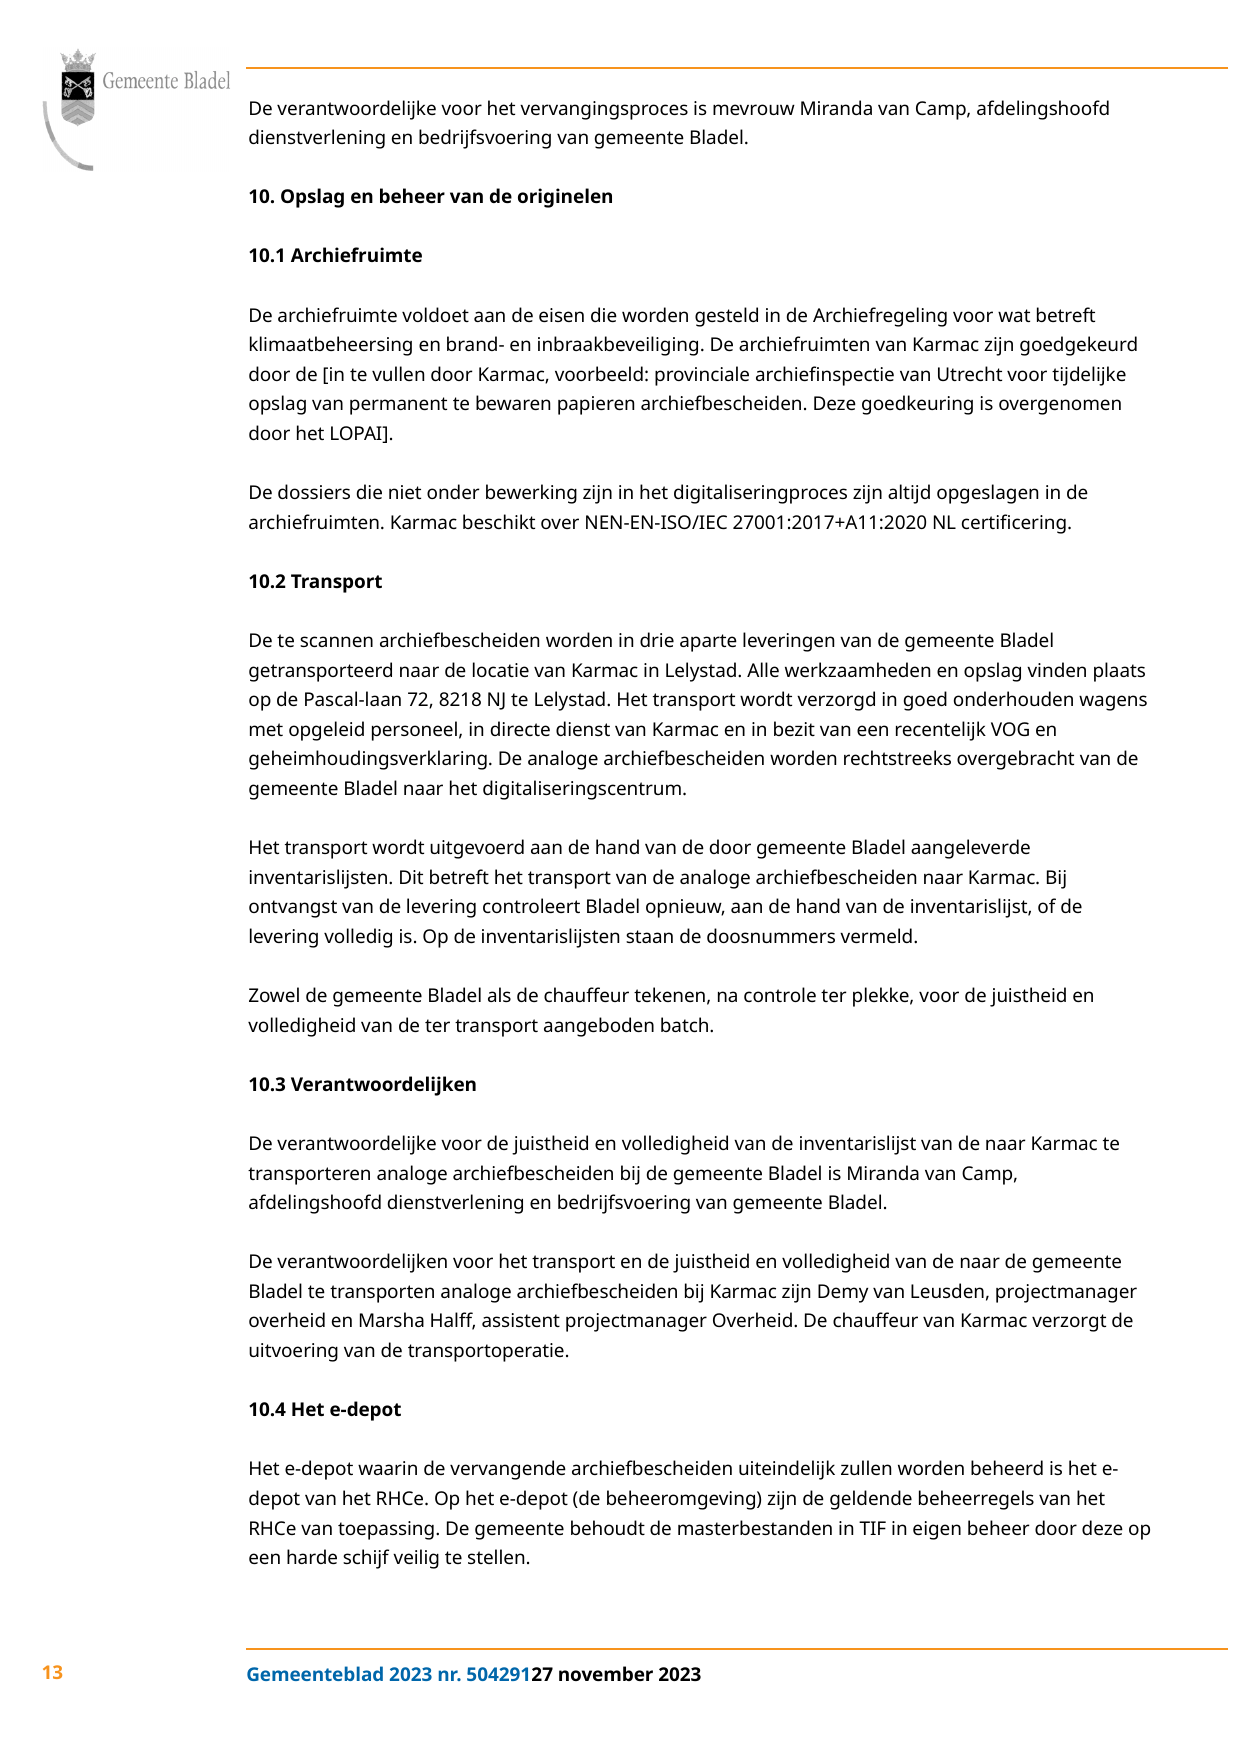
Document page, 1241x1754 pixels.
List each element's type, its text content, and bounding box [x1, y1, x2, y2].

text De verantwoordelijken voor het transport en de juistheid en volledigheid van de naar de gemeente Bladel te transporten analoge archiefbescheiden bij Karmac zijn Demy van Leusden, projectmanager overheid en Marsha Halff, assistent projectmanager Overheid. De chauffeur van Karmac verzorgt de uitvoering van de transportoperatie. [248, 1248, 1152, 1363]
picture [41, 47, 231, 172]
text De te scannen archiefbescheiden worden in drie aparte leveringen van de gemeente Bladel getransporteerd naar de locatie van Karmac in Lelystad. Alle werkzaamheden en opslag vinden plaats op de Pascal-laan 72, 8218 NJ te Lelystad. Het transport wordt verzorgd in goed onderhouden wagens met opgeleid personeel, in directe dienst van Karmac en in bezit van een recentelijk VOG en geheimhoudingsverklaring. De analoge archiefbescheiden worden rechtstreeks overgebracht van de gemeente Bladel naar het digitaliseringscentrum. [248, 627, 1152, 801]
text 10. Opslag en beheer van de originelen [248, 183, 1152, 209]
text De archiefruimte voldoet aan de eisen die worden gesteld in de Archiefregeling voor wat betreft klimaatbeheersing en brand- en inbraakbeveiliging. De archiefruimten van Karmac zijn goedgekeurd door de [in te vullen door Karmac, voorbeeld: provinciale archiefinspectie van Utrecht voor tijdelijke opslag van permanent te bewaren papieren archiefbescheiden. Deze goedkeuring is overgenomen door het LOPAI]. [248, 302, 1152, 446]
text 10.4 Het e-depot [248, 1396, 1152, 1422]
text Het transport wordt uitgevoerd aan de hand van de door gemeente Bladel aangeleverde inventarislijsten. Dit betreft het transport van de analoge archiefbescheiden naar Karmac. Bij ontvangst van de levering controleert Bladel opnieuw, aan de hand van de inventarislijst, of de levering volledig is. Op de inventarislijsten staan de doosnummers vermeld. [248, 834, 1152, 949]
text Het e-depot waarin de vervangende archiefbescheiden uiteindelijk zullen worden beheerd is het e-depot van het RHCe. Op het e-depot (de beheeromgeving) zijn de geldende beheerregels van het RHCe van toepassing. De gemeente behoudt de masterbestanden in TIF in eigen beheer door deze op een harde schijf veilig te stellen. [248, 1456, 1152, 1570]
text 10.1 Archiefruimte [248, 243, 1152, 268]
text Zowel de gemeente Bladel als de chauffeur tekenen, na controle ter plekke, voor de juistheid en volledigheid van de ter transport aangeboden batch. [248, 982, 1152, 1038]
text De verantwoordelijke voor de juistheid en volledigheid van de inventarislijst van de naar Karmac te transporteren analoge archiefbescheiden bij de gemeente Bladel is Miranda van Camp, afdelingshoofd dienstverlening en bedrijfsvoering van gemeente Bladel. [248, 1130, 1152, 1215]
text De dossiers die niet onder bewerking zijn in het digitaliseringproces zijn altijd opgeslagen in de archiefruimten. Karmac beschikt over NEN-EN-ISO/IEC 27001:2017+A11:2020 NL certificering. [248, 479, 1152, 535]
text De verantwoordelijke voor het vervangingsproces is mevrouw Miranda van Camp, afdelingshoofd dienstverlening en bedrijfsvoering van gemeente Bladel. [248, 95, 1152, 150]
text 10.3 Verantwoordelijken [248, 1071, 1152, 1097]
text 10.2 Transport [248, 568, 1152, 594]
